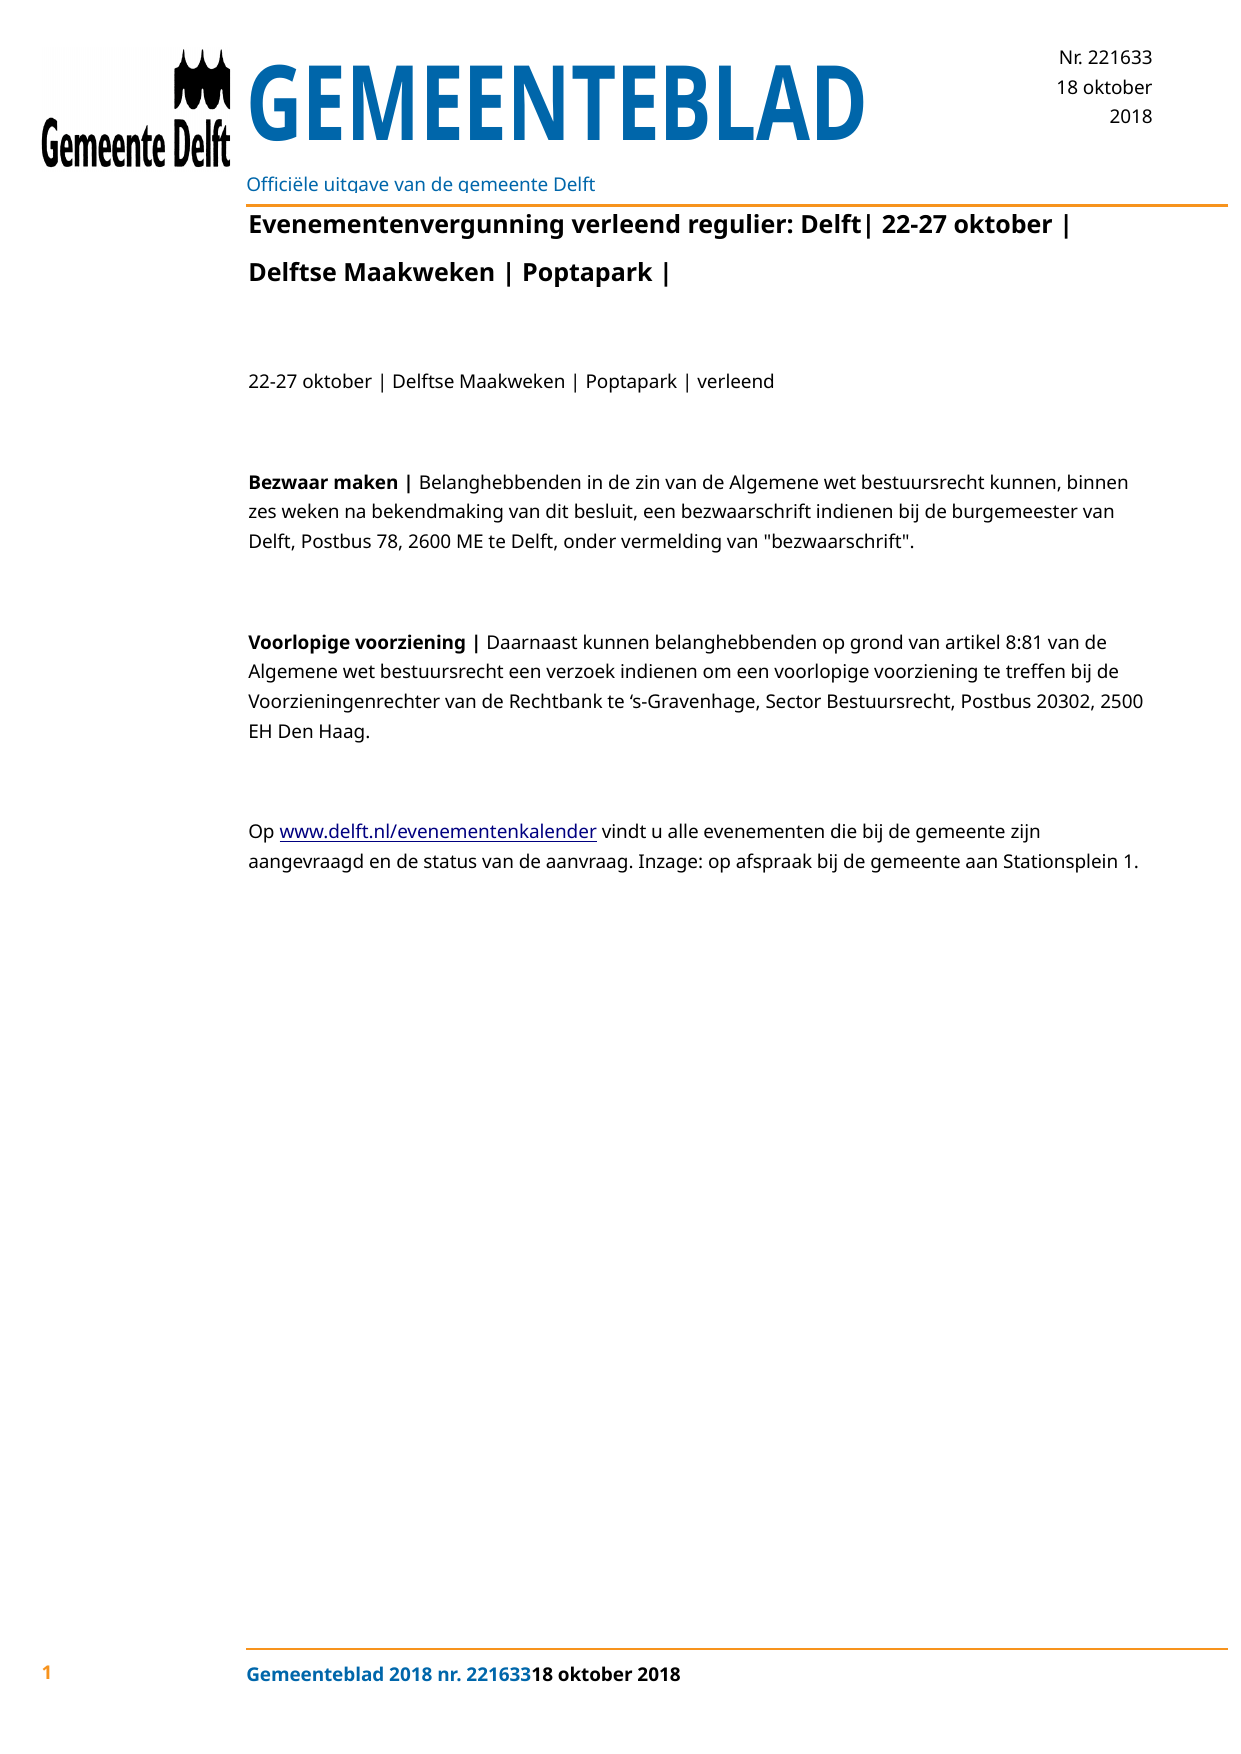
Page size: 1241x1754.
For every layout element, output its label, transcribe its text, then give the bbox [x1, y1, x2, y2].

picture [41, 47, 231, 172]
text Bezwaar maken | Belanghebbenden in de zin van de Algemene wet bestuursrecht kunnen, binnen zes weken na bekendmaking van dit besluit, een bezwaarschrift indienen bij de burgemeester van Delft, Postbus 78, 2600 ME te Delft, onder vermelding van "bezwaarschrift". [248, 469, 1152, 554]
text Voorlopige voorziening | Daarnaast kunnen belanghebbenden op grond van artikel 8:81 van de Algemene wet bestuursrecht een verzoek indienen om een voorlopige voorziening te treffen bij de Voorzieningenrechter van de Rechtbank te ‘s-Gravenhage, Sector Bestuursrecht, Postbus 20302, 2500 EH Den Haag. [248, 629, 1152, 744]
text 22-27 oktober | Delftse Maakweken | Poptapark | verleend [248, 368, 1152, 394]
text Evenementenvergunning verleend regulier: Delft| 22-27 oktober | Delftse Maakweken | Poptapark | [248, 207, 1152, 288]
text Op www.delft.nl/evenementenkalender vindt u alle evenementen die bij de gemeente zijn aangevraagd en de status van de aanvraag. Inzage: op afspraak bij de gemeente aan Stationsplein 1. [248, 819, 1152, 874]
